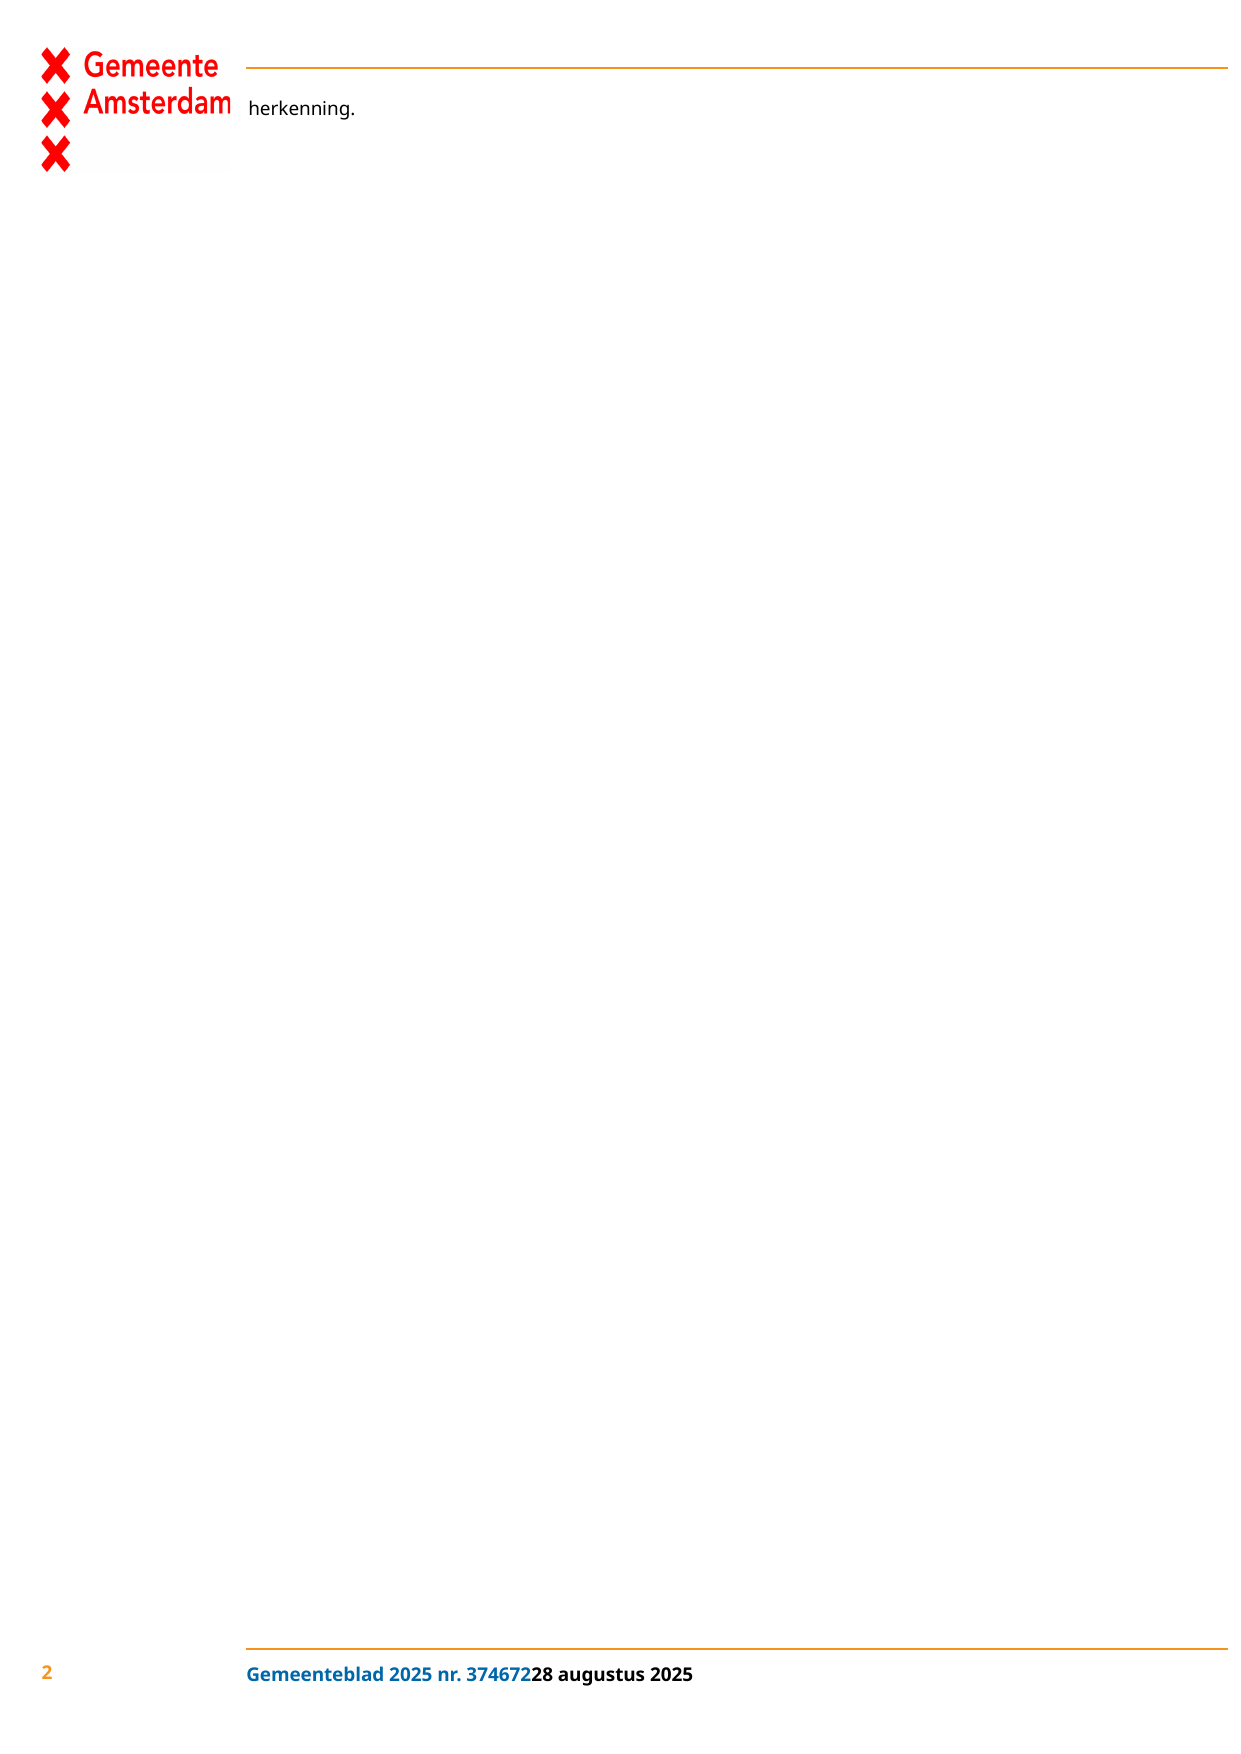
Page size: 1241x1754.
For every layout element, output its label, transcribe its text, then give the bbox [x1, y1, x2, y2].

text herkenning. [248, 95, 1152, 121]
picture [41, 47, 231, 172]
